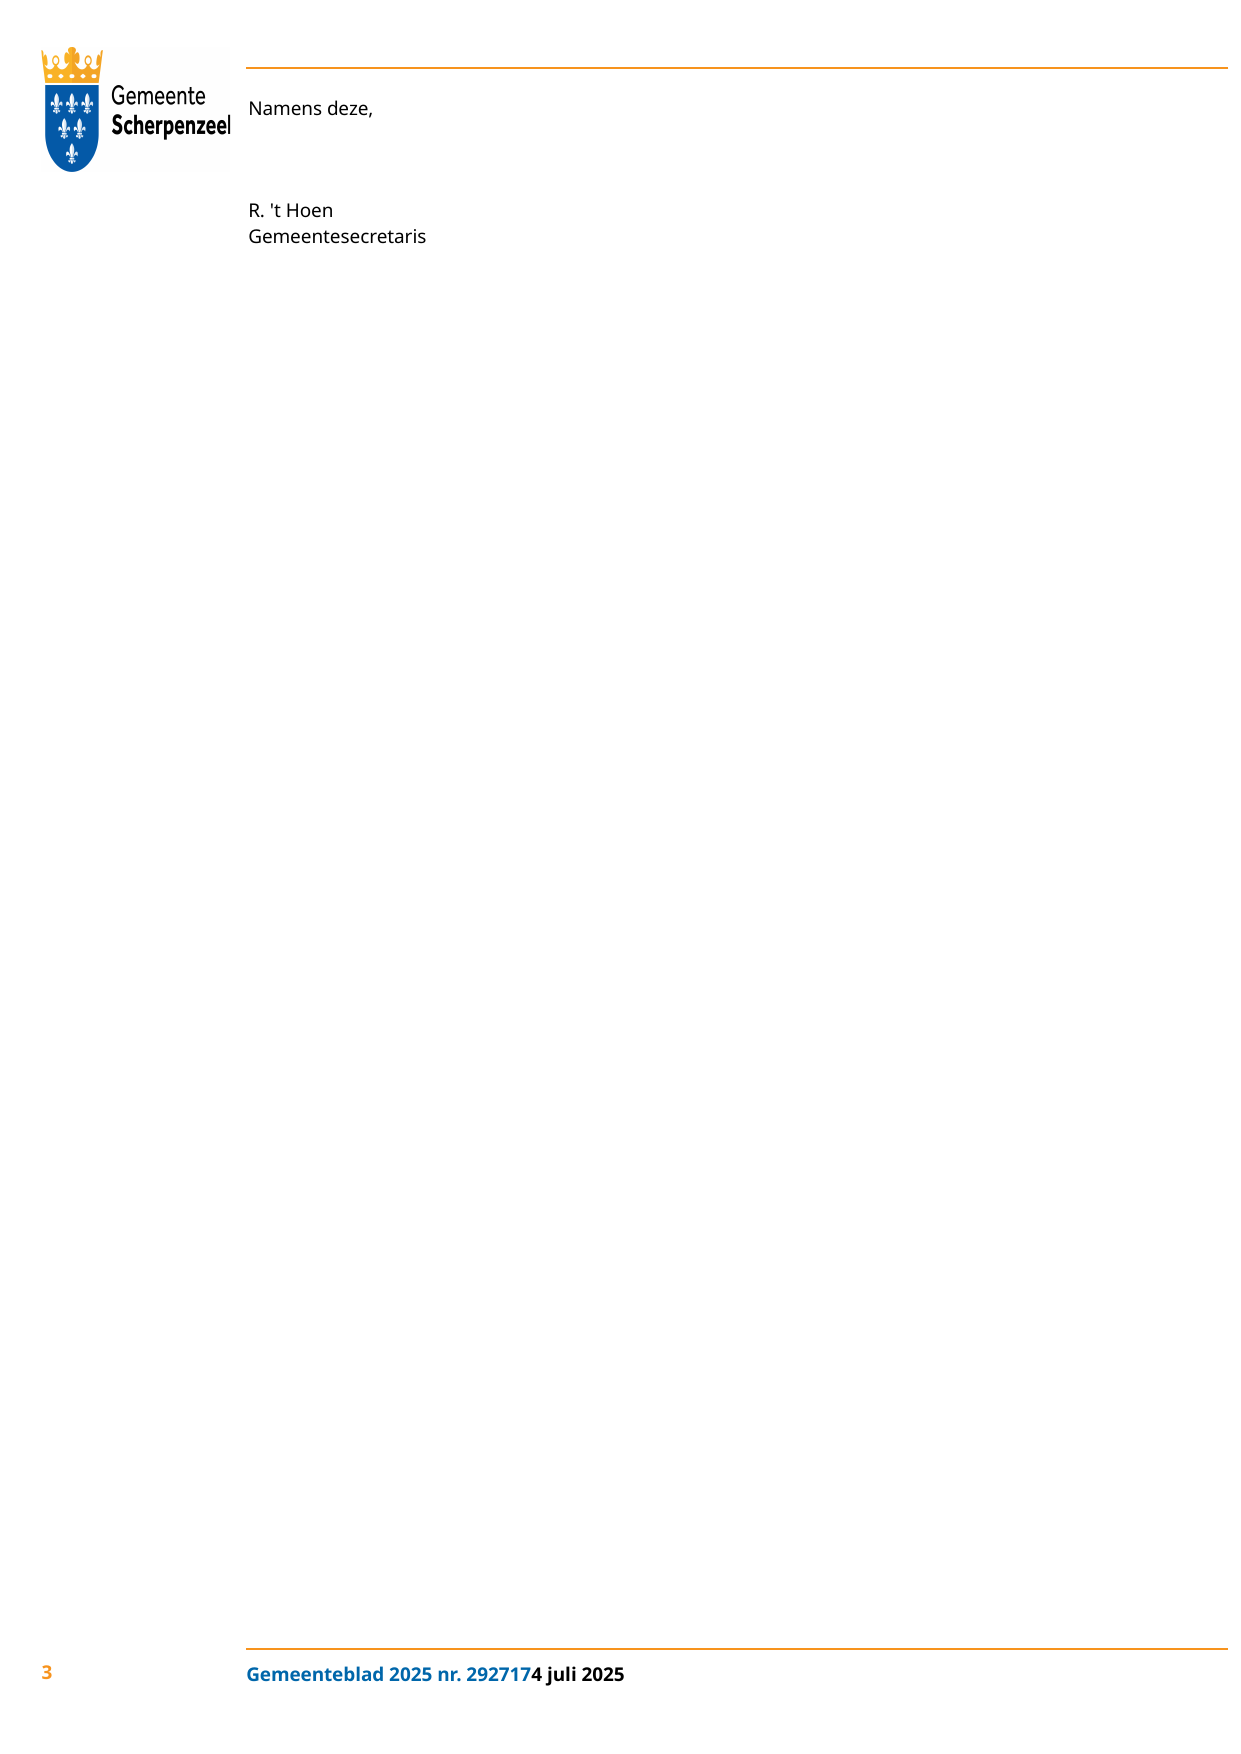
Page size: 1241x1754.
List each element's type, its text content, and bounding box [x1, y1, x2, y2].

picture [41, 47, 231, 172]
text Namens deze, [248, 95, 1152, 121]
text Gemeentesecretaris [248, 223, 1152, 249]
text R. 't Hoen [248, 198, 1152, 223]
